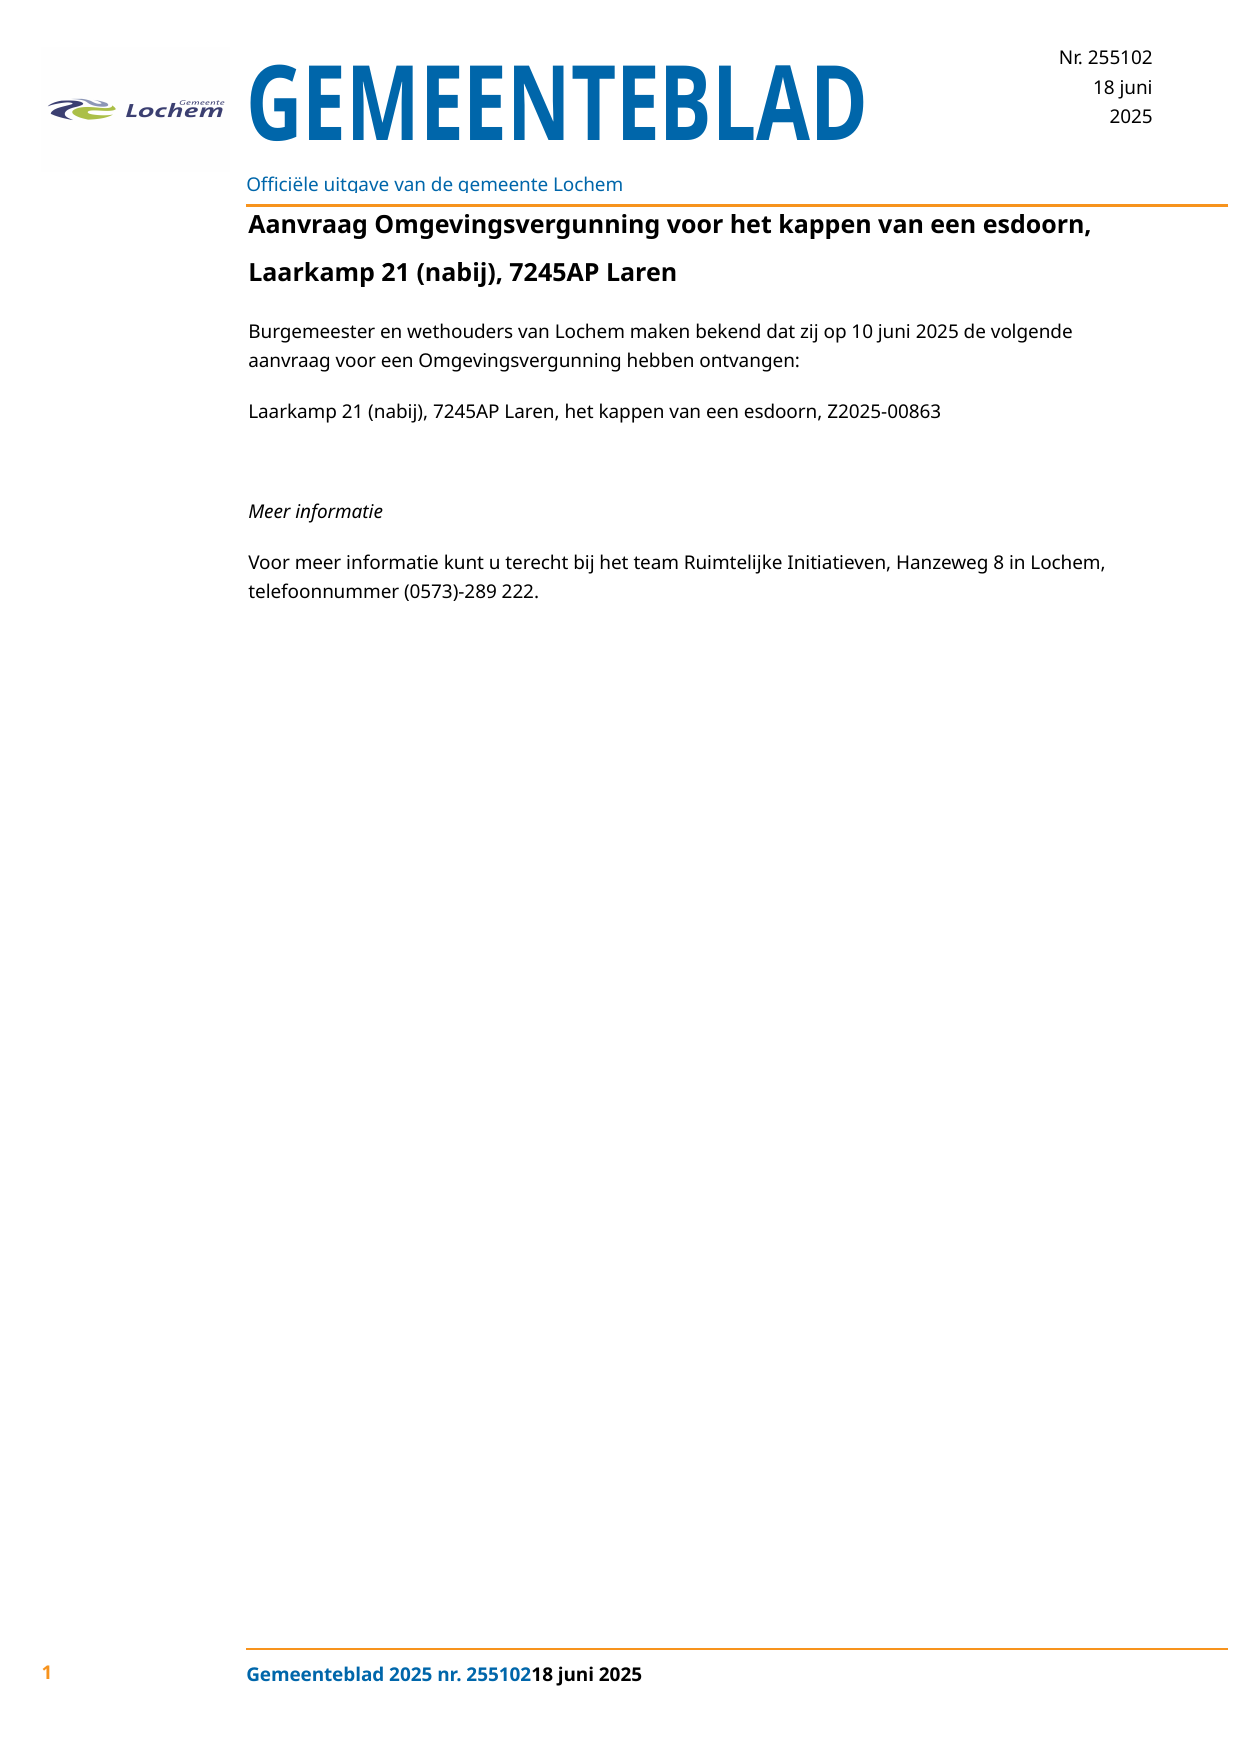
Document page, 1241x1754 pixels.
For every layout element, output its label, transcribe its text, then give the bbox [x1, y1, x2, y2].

text Aanvraag Omgevingsvergunning voor het kappen van een esdoorn, Laarkamp 21 (nabij), 7245AP Laren [248, 207, 1152, 288]
text Burgemeester en wethouders van Lochem maken bekend dat zij op 10 juni 2025 de volgende aanvraag voor een Omgevingsvergunning hebben ontvangen: [248, 318, 1152, 373]
text Laarkamp 21 (nabij), 7245AP Laren, het kappen van een esdoorn, Z2025-00863 [248, 398, 1152, 424]
text Voor meer informatie kunt u terecht bij het team Ruimtelijke Initiatieven, Hanzeweg 8 in Lochem, telefoonnummer (0573)-289 222. [248, 549, 1152, 604]
picture [41, 47, 231, 172]
text Meer informatie [248, 499, 1152, 524]
